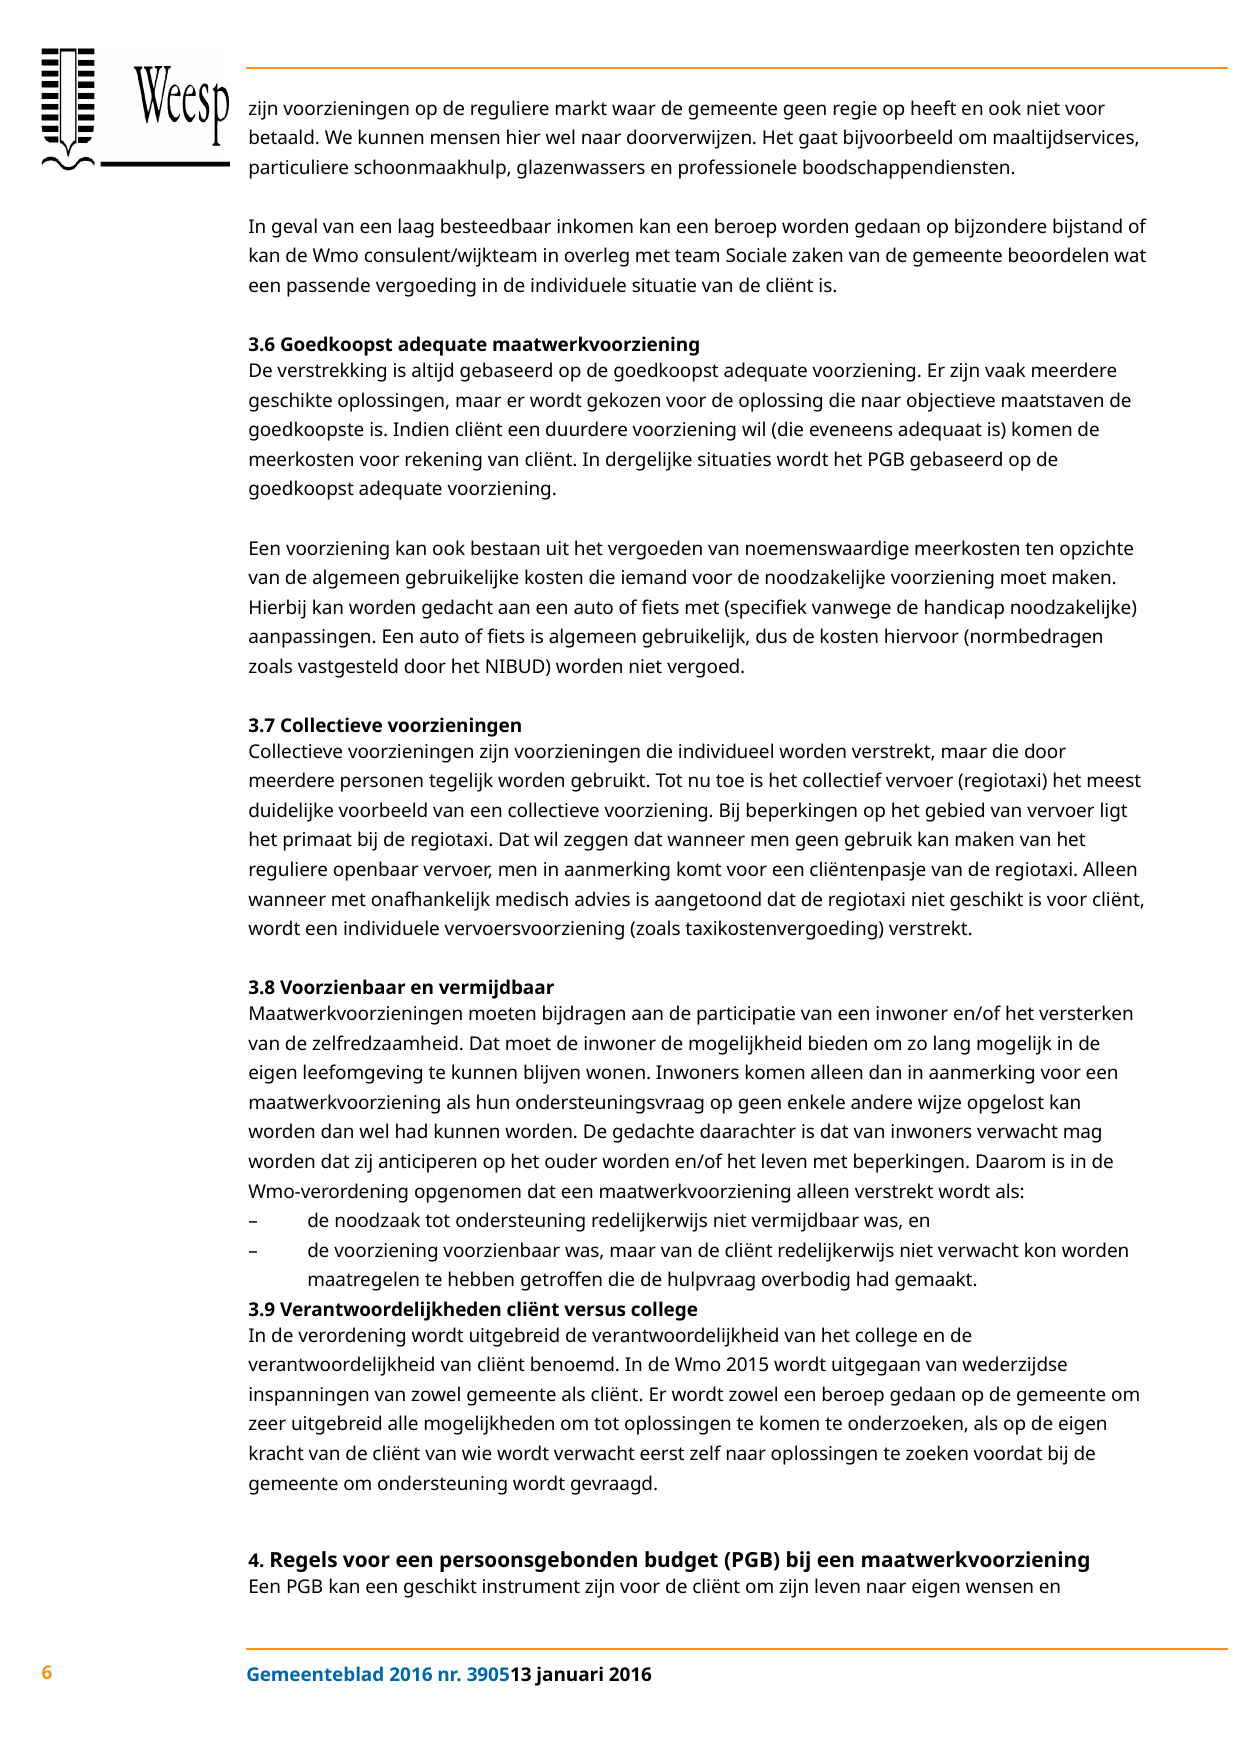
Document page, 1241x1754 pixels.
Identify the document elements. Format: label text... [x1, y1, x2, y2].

text In de verordening wordt uitgebreid de verantwoordelijkheid van het college en de [248, 1322, 1152, 1348]
list de noodzaak tot ondersteuning redelijkerwijs niet vermijdbaar was, en [248, 1207, 1152, 1233]
text 3.6 Goedkoopst adequate maatwerkvoorziening [248, 331, 1152, 357]
text 3.7 Collectieve voorzieningen [248, 712, 1152, 738]
text Maatwerkvoorzieningen moeten bijdragen aan de participatie van een inwoner en/of het versterken van de zelfredzaamheid. Dat moet de inwoner de mogelijkheid bieden om zo lang mogelijk in de eigen leefomgeving te kunnen blijven wonen. Inwoners komen alleen dan in aanmerking voor een maatwerkvoorziening als hun ondersteuningsvraag op geen enkele andere wijze opgelost kan worden dan wel had kunnen worden. De gedachte daarachter is dat van inwoners verwacht mag worden dat zij anticiperen op het ouder worden en/of het leven met beperkingen. Daarom is in de Wmo-verordening opgenomen dat een maatwerkvoorziening alleen verstrekt wordt als: [248, 1000, 1152, 1203]
text Een voorziening kan ook bestaan uit het vergoeden van noemenswaardige meerkosten ten opzichte van de algemeen gebruikelijke kosten die iemand voor de noodzakelijke voorziening moet maken. Hierbij kan worden gedacht aan een auto of fiets met (specifiek vanwege de handicap noodzakelijke) aanpassingen. Een auto of fiets is algemeen gebruikelijk, dus de kosten hiervoor (normbedragen zoals vastgesteld door het NIBUD) worden niet vergoed. [248, 535, 1152, 679]
text De verstrekking is altijd gebaseerd op de goedkoopst adequate voorziening. Er zijn vaak meerdere geschikte oplossingen, maar er wordt gekozen voor de oplossing die naar objectieve maatstaven de goedkoopste is. Indien cliënt een duurdere voorziening wil (die eveneens adequaat is) komen de meerkosten voor rekening van cliënt. In dergelijke situaties wordt het PGB gebaseerd op de goedkoopst adequate voorziening. [248, 357, 1152, 501]
text verantwoordelijkheid van cliënt benoemd. In de Wmo 2015 wordt uitgegaan van wederzijdse inspanningen van zowel gemeente als cliënt. Er wordt zowel een beroep gedaan op de gemeente om zeer uitgebreid alle mogelijkheden om tot oplossingen te komen te onderzoeken, als op de eigen kracht van de cliënt van wie wordt verwacht eerst zelf naar oplossingen te zoeken voordat bij de gemeente om ondersteuning wordt gevraagd. [248, 1351, 1152, 1496]
text Collectieve voorzieningen zijn voorzieningen die individueel worden verstrekt, maar die door meerdere personen tegelijk worden gebruikt. Tot nu toe is het collectief vervoer (regiotaxi) het meest duidelijke voorbeeld van een collectieve voorziening. Bij beperkingen op het gebied van vervoer ligt het primaat bij de regiotaxi. Dat wil zeggen dat wanneer men geen gebruik kan maken van het reguliere openbaar vervoer, men in aanmerking komt voor een cliëntenpasje van de regiotaxi. Alleen wanneer met onafhankelijk medisch advies is aangetoond dat de regiotaxi niet geschikt is voor cliënt, wordt een individuele vervoersvoorziening (zoals taxikostenvergoeding) verstrekt. [248, 738, 1152, 941]
text 3.9 Verantwoordelijkheden cliënt versus college [248, 1296, 1152, 1322]
list de voorziening voorzienbaar was, maar van de cliënt redelijkerwijs niet verwacht kon worden maatregelen te hebben getroffen die de hulpvraag overbodig had gemaakt. [248, 1237, 1152, 1292]
text 3.8 Voorzienbaar en vermijdbaar [248, 974, 1152, 1000]
text Een PGB kan een geschikt instrument zijn voor de cliënt om zijn leven naar eigen wensen en [248, 1573, 1152, 1599]
text In geval van een laag besteedbaar inkomen kan een beroep worden gedaan op bijzondere bijstand of kan de Wmo consulent/wijkteam in overleg met team Sociale zaken van de gemeente beoordelen wat een passende vergoeding in de individuele situatie van de cliënt is. [248, 213, 1152, 298]
text zijn voorzieningen op de reguliere markt waar de gemeente geen regie op heeft en ook niet voor betaald. We kunnen mensen hier wel naar doorverwijzen. Het gaat bijvoorbeeld om maaltijdservices, particuliere schoonmaakhulp, glazenwassers en professionele boodschappendiensten. [248, 95, 1152, 180]
picture [41, 47, 231, 172]
text 4. Regels voor een persoonsgebonden budget (PGB) bij een maatwerkvoorziening [248, 1545, 1152, 1573]
